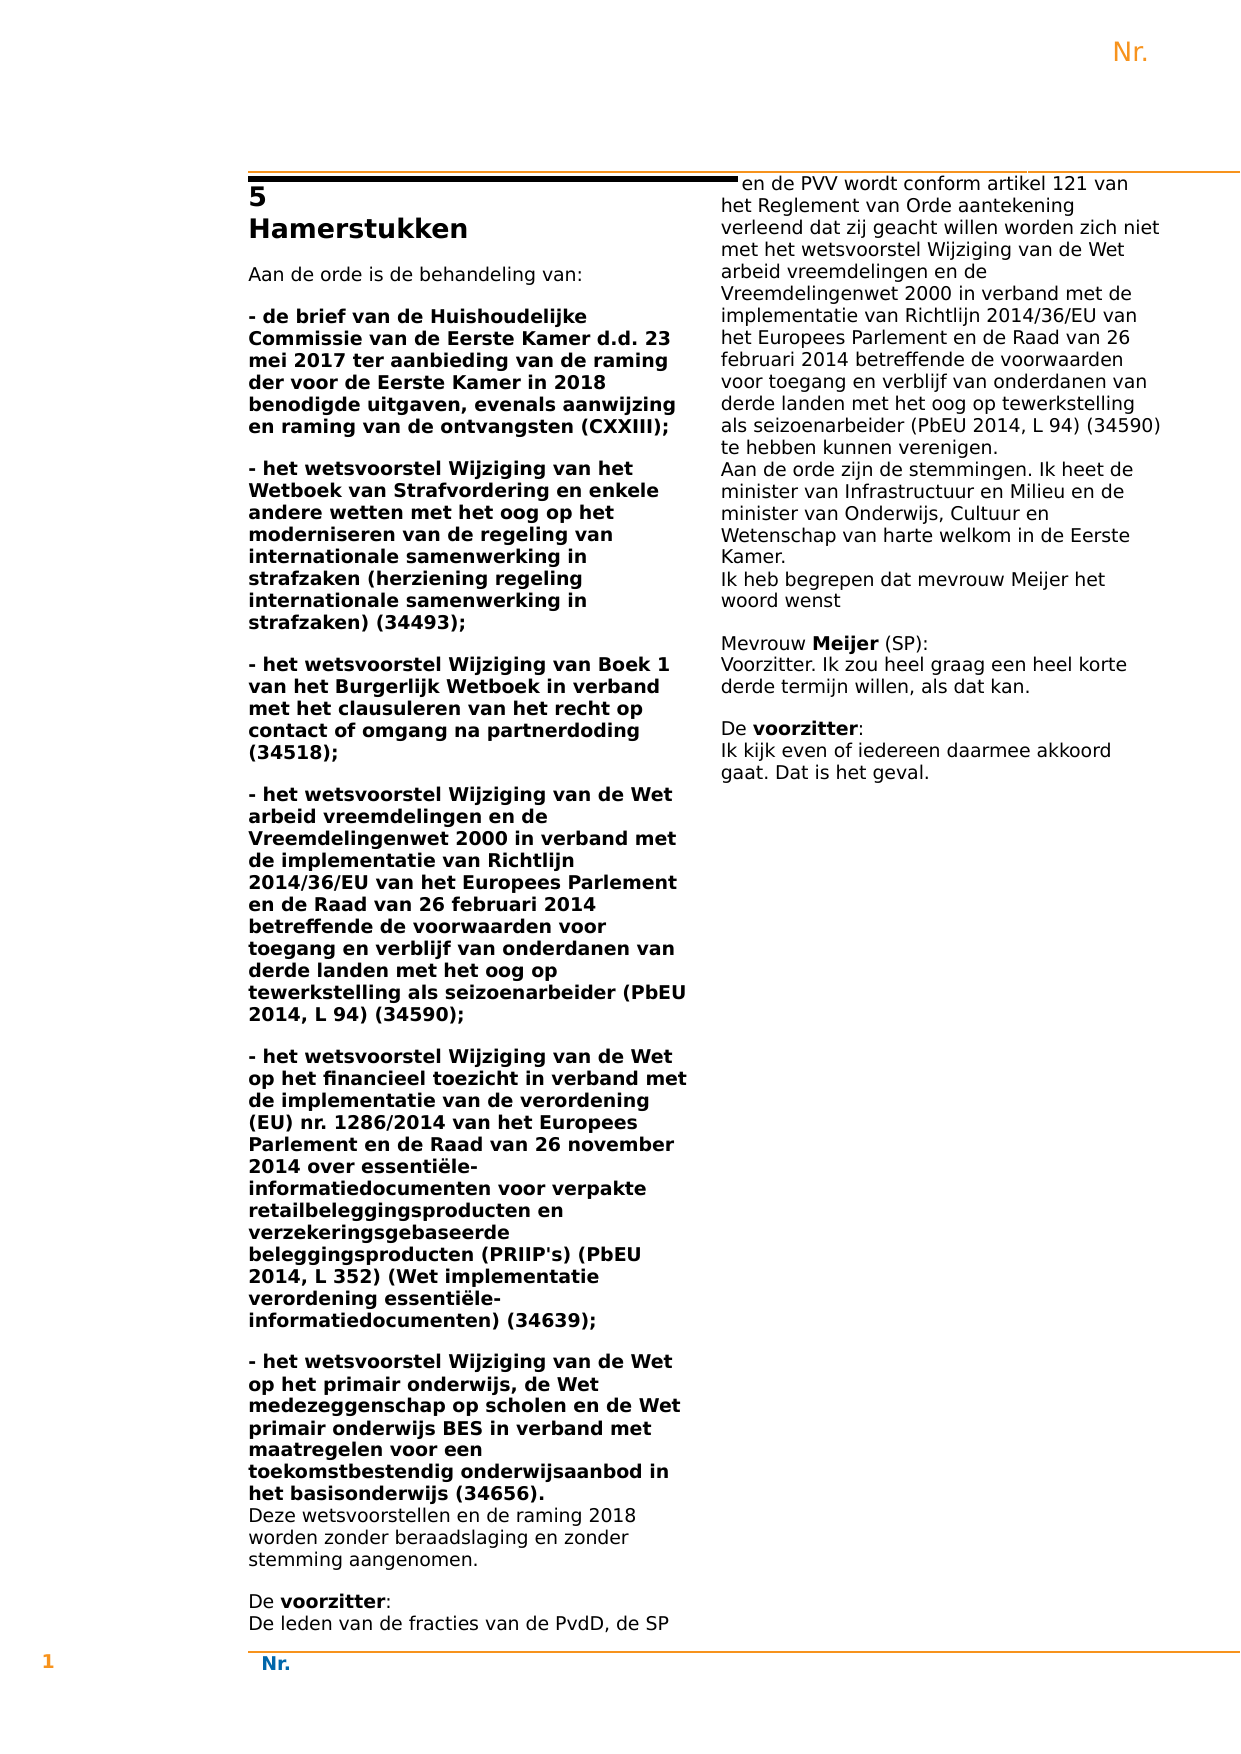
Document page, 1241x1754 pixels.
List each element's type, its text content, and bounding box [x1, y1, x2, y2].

text Mevrouw Meijer (SP): [721, 632, 1163, 654]
text - het wetsvoorstel Wijziging van het Wetboek van Strafvordering en enkele andere wetten met het oog op het moderniseren van de regeling van internationale samenwerking in strafzaken (herziening regeling internationale samenwerking in strafzaken) (34493); [248, 458, 691, 634]
text Ik heb begrepen dat mevrouw Meijer het woord wenst [721, 568, 1163, 612]
text Aan de orde is de behandeling van: [248, 264, 691, 286]
text - de brief van de Huishoudelijke Commissie van de Eerste Kamer d.d. 23 mei 2017 ter aanbieding van de raming der voor de Eerste Kamer in 2018 benodigde uitgaven, evenals aanwijzing en raming van de ontvangsten (CXXIII); [248, 306, 691, 438]
text - het wetsvoorstel Wijziging van Boek 1 van het Burgerlijk Wetboek in verband met het clausuleren van het recht op contact of omgang na partnerdoding (34518); [248, 654, 691, 764]
text Deze wetsvoorstellen en de raming 2018 worden zonder beraadslaging en zonder stemming aangenomen. [248, 1505, 691, 1571]
text De leden van de fracties van de PvdD, de SP [248, 1613, 691, 1635]
text - het wetsvoorstel Wijziging van de Wet arbeid vreemdelingen en de Vreemdelingenwet 2000 in verband met de implementatie van Richtlijn 2014/36/EU van het Europees Parlement en de Raad van 26 februari 2014 betreffende de voorwaarden voor toegang en verblijf van onderdanen van derde landen met het oog op tewerkstelling als seizoenarbeider (PbEU 2014, L 94) (34590); [248, 784, 691, 1026]
text De voorzitter: [248, 1591, 691, 1613]
title 5 Hamerstukken [248, 182, 691, 244]
text - het wetsvoorstel Wijziging van de Wet op het primair onderwijs, de Wet medezeggenschap op scholen en de Wet primair onderwijs BES in verband met maatregelen voor een toekomstbestendig onderwijsaanbod in het basisonderwijs (34656). [248, 1351, 691, 1505]
text Aan de orde zijn de stemmingen. Ik heet de minister van Infrastructuur en Milieu en de minister van Onderwijs, Cultuur en Wetenschap van harte welkom in de Eerste Kamer. [721, 458, 1163, 568]
text en de PVV wordt conform artikel 121 van het Reglement van Orde aantekening verleend dat zij geacht willen worden zich niet met het wetsvoorstel Wijziging van de Wet arbeid vreemdelingen en de Vreemdelingenwet 2000 in verband met de implementatie van Richtlijn 2014/36/EU van het Europees Parlement en de Raad van 26 februari 2014 betreffende de voorwaarden voor toegang en verblijf van onderdanen van derde landen met het oog op tewerkstelling als seizoenarbeider (PbEU 2014, L 94) (34590) te hebben kunnen verenigen. [721, 173, 1163, 458]
text Voorzitter. Ik zou heel graag een heel korte derde termijn willen, als dat kan. [721, 654, 1163, 698]
text De voorzitter: [721, 718, 1163, 740]
text - het wetsvoorstel Wijziging van de Wet op het financieel toezicht in verband met de implementatie van de verordening (EU) nr. 1286/2014 van het Europees Parlement en de Raad van 26 november 2014 over essentiële-informatiedocumenten voor verpakte retailbeleggingsproducten en verzekeringsgebaseerde beleggingsproducten (PRIIP's) (PbEU 2014, L 352) (Wet implementatie verordening essentiële-informatiedocumenten) (34639); [248, 1046, 691, 1331]
text Ik kijk even of iedereen daarmee akkoord gaat. Dat is het geval. [721, 740, 1163, 784]
